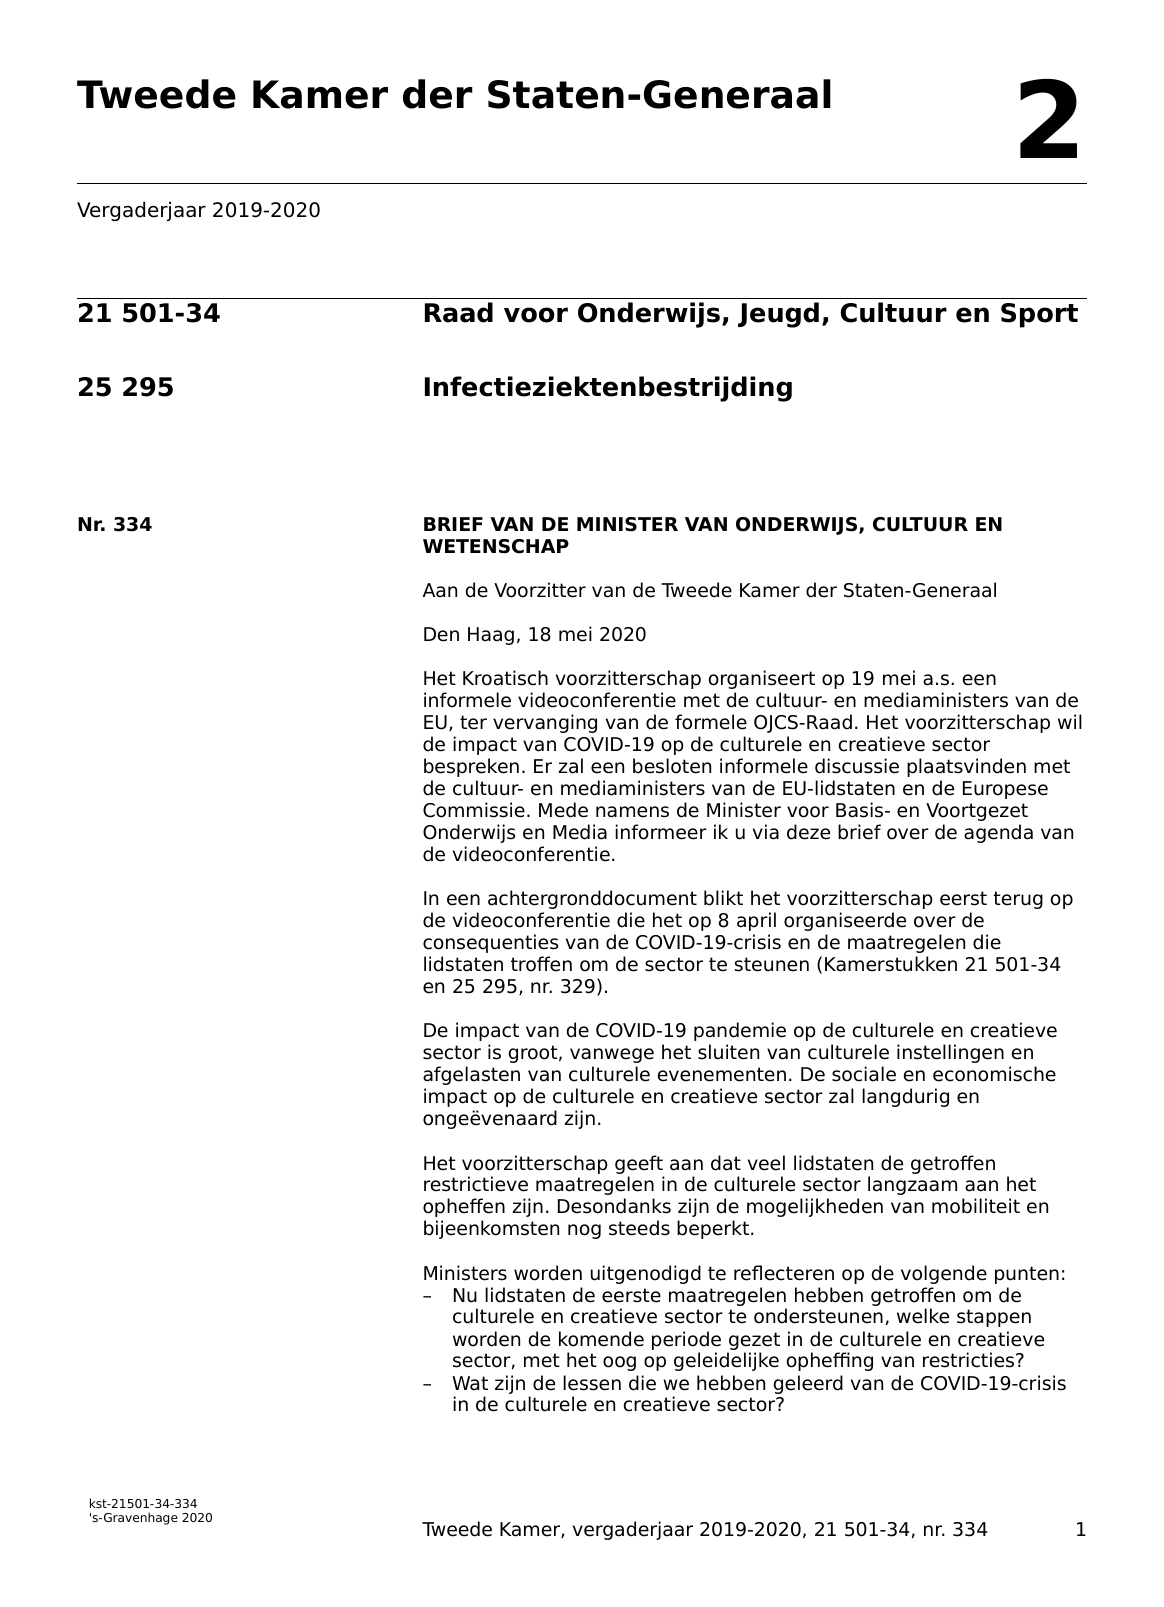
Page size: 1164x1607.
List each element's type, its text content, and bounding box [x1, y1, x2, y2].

text Het Kroatisch voorzitterschap organiseert op 19 mei a.s. een informele videoconferentie met de cultuur- en mediaministers van de EU, ter vervanging van de formele OJCS-Raad. Het voorzitterschap wil de impact van COVID-19 op de culturele en creatieve sector bespreken. Er zal een besloten informele discussie plaatsvinden met de cultuur- en mediaministers van de EU-lidstaten en de Europese Commissie. Mede namens de Minister voor Basis- en Voortgezet Onderwijs en Media informeer ik u via deze brief over de agenda van de videoconferentie. [422, 668, 1087, 866]
text – Nu lidstaten de eerste maatregelen hebben getroffen om de culturele en creatieve sector te ondersteunen, welke stappen worden de komende periode gezet in de culturele en creatieve sector, met het oog op geleidelijke opheffing van restricties? [422, 1284, 1087, 1372]
table_header Tweede Kamer der Staten-Generaal [77, 59, 886, 183]
text 's-Gravenhage 2020 [88, 1511, 323, 1525]
text kst-21501-34-334 [88, 1497, 323, 1511]
table_header 2 [886, 59, 1087, 183]
text Den Haag, 18 mei 2020 [422, 624, 1087, 646]
text Aan de Voorzitter van de Tweede Kamer der Staten-Generaal [422, 580, 1087, 602]
subtitle Nr. 334 BRIEF VAN DE MINISTER VAN ONDERWIJS, CULTUUR EN WETENSCHAP [77, 514, 1087, 558]
subtitle 21 501-34 Raad voor Onderwijs, Jeugd, Cultuur en Sport [77, 299, 1087, 329]
subtitle 25 295 Infectieziektenbestrijding [77, 373, 1087, 403]
text De impact van de COVID-19 pandemie op de culturele en creatieve sector is groot, vanwege het sluiten van culturele instellingen en afgelasten van culturele evenementen. De sociale en economische impact op de culturele en creatieve sector zal langdurig en ongeëvenaard zijn. [422, 1020, 1087, 1130]
text In een achtergronddocument blikt het voorzitterschap eerst terug op de videoconferentie die het op 8 april organiseerde over de consequenties van de COVID-19-crisis en de maatregelen die lidstaten troffen om de sector te steunen (Kamerstukken 21 501-34 en 25 295, nr. 329). [422, 888, 1087, 998]
table_cell Vergaderjaar 2019-2020 [77, 184, 1087, 298]
text Ministers worden uitgenodigd te reflecteren op de volgende punten: [422, 1262, 1087, 1284]
text Het voorzitterschap geeft aan dat veel lidstaten de getroffen restrictieve maatregelen in de culturele sector langzaam aan het opheffen zijn. Desondanks zijn de mogelijkheden van mobiliteit en bijeenkomsten nog steeds beperkt. [422, 1152, 1087, 1240]
text – Wat zijn de lessen die we hebben geleerd van de COVID-19-crisis in de culturele en creatieve sector? [422, 1372, 1087, 1416]
